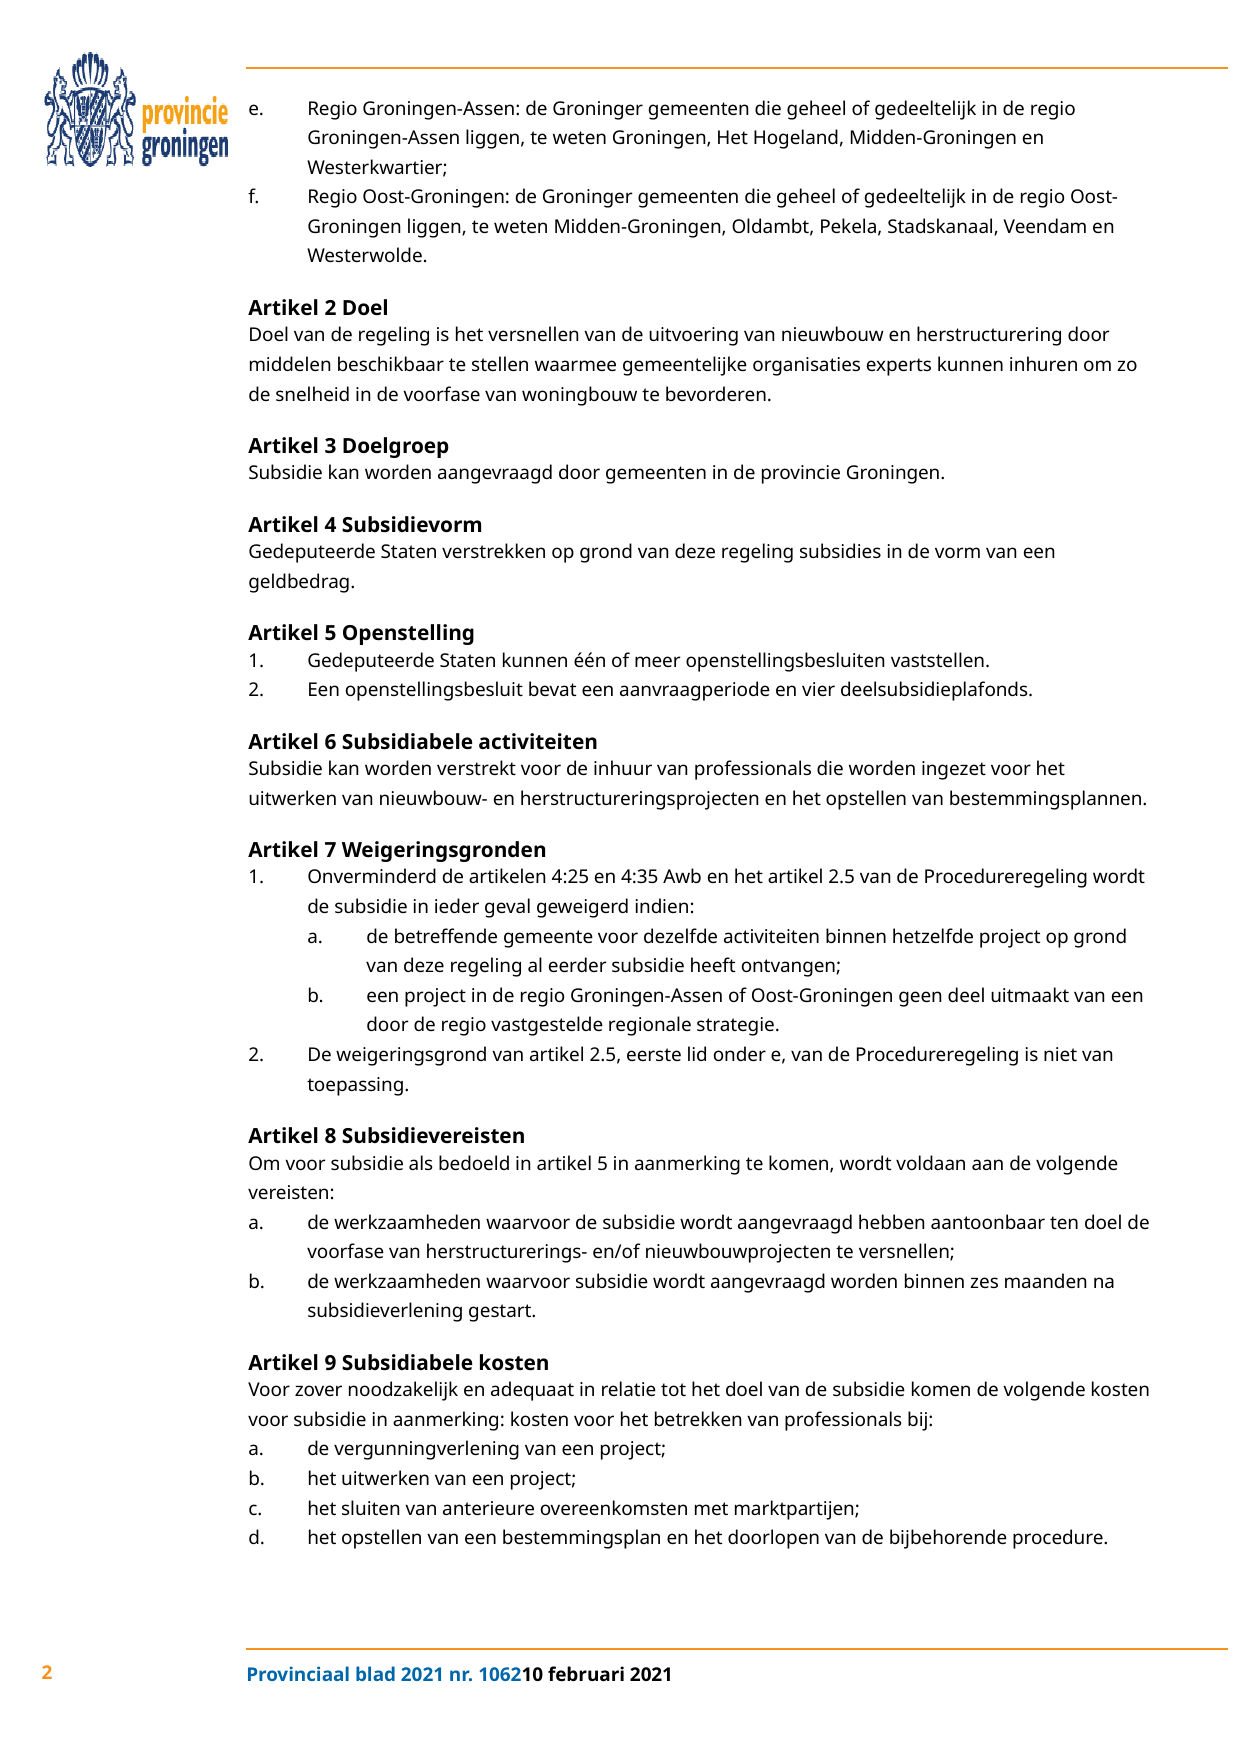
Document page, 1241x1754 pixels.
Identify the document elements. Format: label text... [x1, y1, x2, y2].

text Om voor subsidie als bedoeld in artikel 5 in aanmerking te komen, wordt voldaan aan de volgende vereisten: [248, 1150, 1152, 1205]
list de werkzaamheden waarvoor de subsidie wordt aangevraagd hebben aantoonbaar ten doel de voorfase van herstructurerings- en/of nieuwbouwprojecten te versnellen; [248, 1209, 1152, 1264]
list Onverminderd de artikelen 4:25 en 4:35 Awb en het artikel 2.5 van de Procedureregeling wordt de subsidie in ieder geval geweigerd indien: [248, 864, 1152, 919]
text Artikel 3 Doelgroep [248, 431, 1152, 459]
list Regio Oost-Groningen: de Groninger gemeenten die geheel of gedeeltelijk in de regio Oost-Groningen liggen, te weten Midden-Groningen, Oldambt, Pekela, Stadskanaal, Veendam en Westerwolde. [248, 183, 1152, 268]
list een project in de regio Groningen-Assen of Oost-Groningen geen deel uitmaakt van een door de regio vastgestelde regionale strategie. [307, 982, 1152, 1037]
text Doel van de regeling is het versnellen van de uitvoering van nieuwbouw en herstructurering door middelen beschikbaar te stellen waarmee gemeentelijke organisaties experts kunnen inhuren om zo de snelheid in de voorfase van woningbouw te bevorderen. [248, 322, 1152, 406]
list het sluiten van anterieure overeenkomsten met marktpartijen; [248, 1495, 1152, 1521]
list Een openstellingsbesluit bevat een aanvraagperiode en vier deelsubsidieplafonds. [248, 676, 1152, 702]
text Subsidie kan worden verstrekt voor de inhuur van professionals die worden ingezet voor het uitwerken van nieuwbouw- en herstructureringsprojecten en het opstellen van bestemmingsplannen. [248, 755, 1152, 811]
text Subsidie kan worden aangevraagd door gemeenten in de provincie Groningen. [248, 459, 1152, 485]
list de betreffende gemeente voor dezelfde activiteiten binnen hetzelfde project op grond van deze regeling al eerder subsidie heeft ontvangen; [307, 923, 1152, 978]
text Artikel 6 Subsidiabele activiteiten [248, 727, 1152, 755]
list de werkzaamheden waarvoor subsidie wordt aangevraagd worden binnen zes maanden na subsidieverlening gestart. [248, 1268, 1152, 1323]
list het uitwerken van een project; [248, 1465, 1152, 1491]
text Gedeputeerde Staten verstrekken op grond van deze regeling subsidies in de vorm van een geldbedrag. [248, 538, 1152, 594]
text Artikel 4 Subsidievorm [248, 510, 1152, 538]
text Artikel 7 Weigeringsgronden [248, 835, 1152, 864]
text Artikel 2 Doel [248, 293, 1152, 322]
list De weigeringsgrond van artikel 2.5, eerste lid onder e, van de Procedureregeling is niet van toepassing. [248, 1041, 1152, 1097]
list Gedeputeerde Staten kunnen één of meer openstellingsbesluiten vaststellen. [248, 647, 1152, 673]
text Voor zover noodzakelijk en adequaat in relatie tot het doel van de subsidie komen de volgende kosten voor subsidie in aanmerking: kosten voor het betrekken van professionals bij: [248, 1376, 1152, 1432]
text Artikel 5 Openstelling [248, 618, 1152, 647]
list de vergunningverlening van een project; [248, 1436, 1152, 1461]
text Artikel 8 Subsidievereisten [248, 1121, 1152, 1150]
list het opstellen van een bestemmingsplan en het doorlopen van de bijbehorende procedure. [248, 1524, 1152, 1550]
text Artikel 9 Subsidiabele kosten [248, 1348, 1152, 1376]
list Regio Groningen-Assen: de Groninger gemeenten die geheel of gedeeltelijk in de regio Groningen-Assen liggen, te weten Groningen, Het Hogeland, Midden-Groningen en Westerkwartier; [248, 95, 1152, 180]
picture [41, 47, 231, 172]
